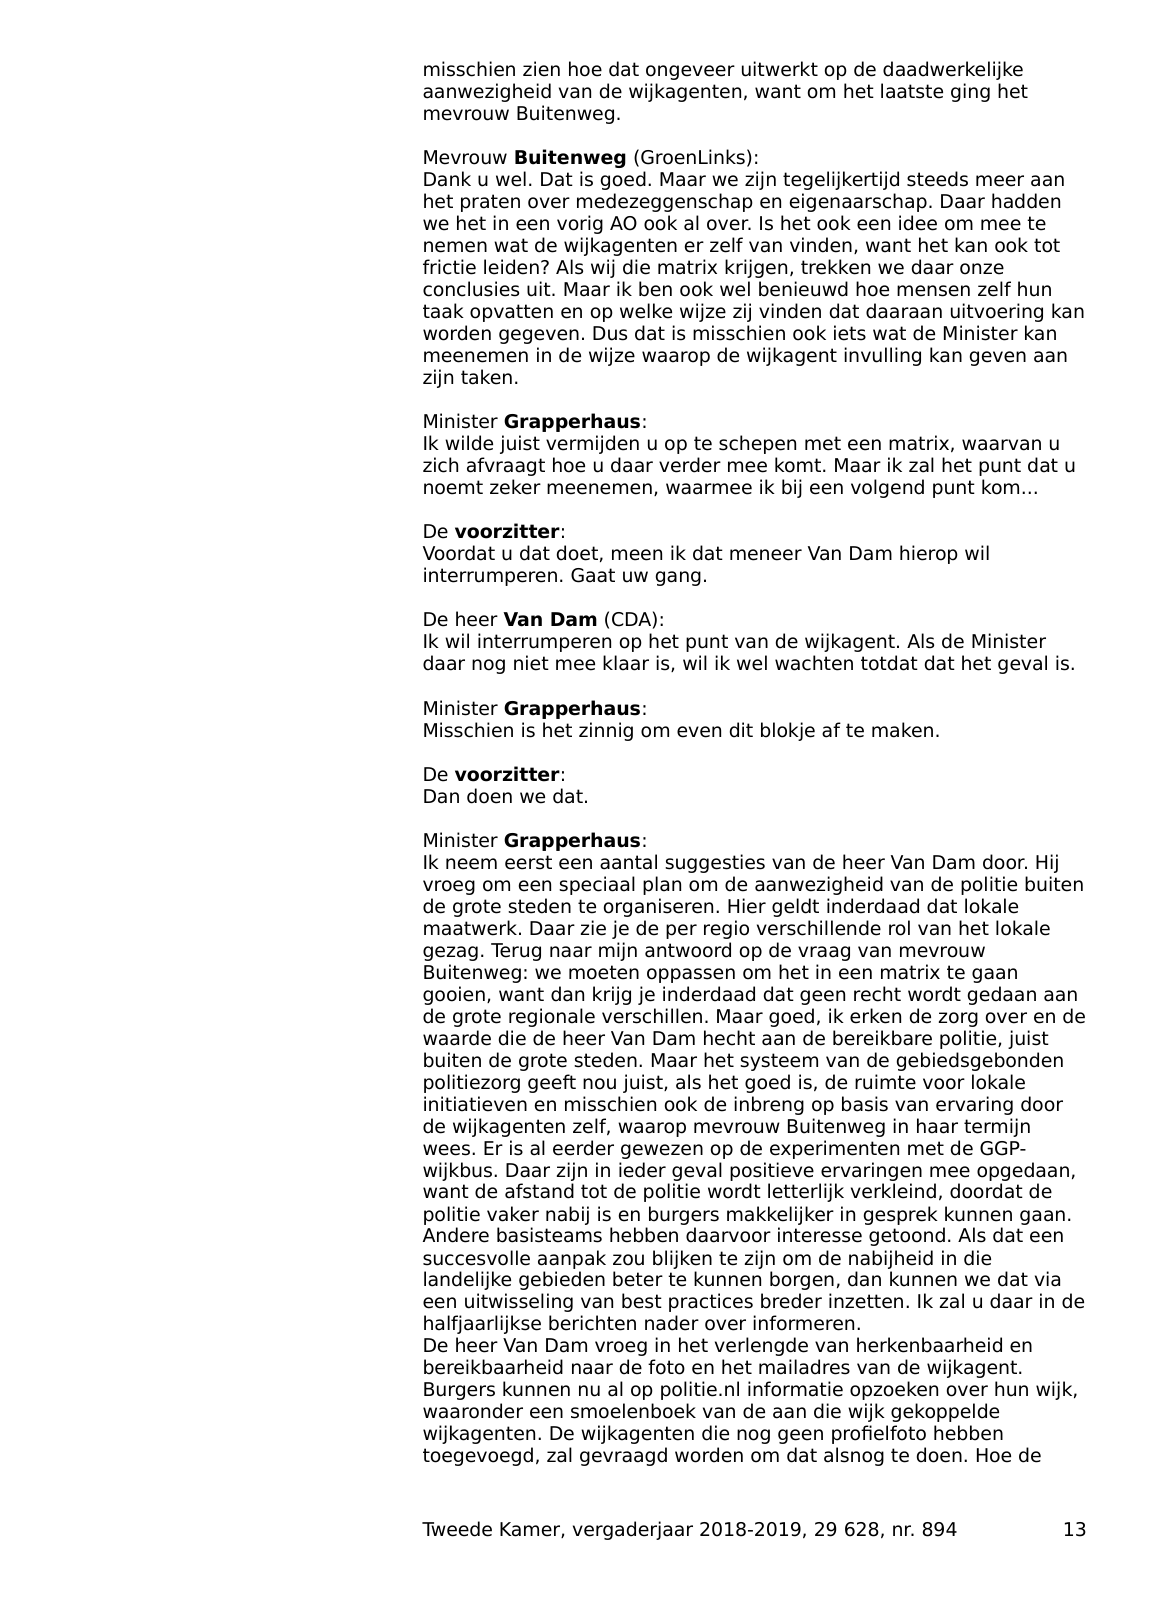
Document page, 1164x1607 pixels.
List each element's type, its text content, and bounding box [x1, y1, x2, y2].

text Voordat u dat doet, meen ik dat meneer Van Dam hierop wil interrumperen. Gaat uw gang. [422, 543, 1087, 587]
text De heer Van Dam (CDA): [422, 609, 1087, 631]
text Mevrouw Buitenweg (GroenLinks): [422, 147, 1087, 169]
text De voorzitter: [422, 764, 1087, 786]
text Ik wil interrumperen op het punt van de wijkagent. Als de Minister daar nog niet mee klaar is, wil ik wel wachten totdat dat het geval is. [422, 631, 1087, 675]
text Minister Grapperhaus: [422, 411, 1087, 433]
text Dan doen we dat. [422, 786, 1087, 808]
text Ik neem eerst een aantal suggesties van de heer Van Dam door. Hij vroeg om een speciaal plan om de aanwezigheid van de politie buiten de grote steden te organiseren. Hier geldt inderdaad dat lokale maatwerk. Daar zie je de per regio verschillende rol van het lokale gezag. Terug naar mijn antwoord op de vraag van mevrouw Buitenweg: we moeten oppassen om het in een matrix te gaan gooien, want dan krijg je inderdaad dat geen recht wordt gedaan aan de grote regionale verschillen. Maar goed, ik erken de zorg over en de waarde die de heer Van Dam hecht aan de bereikbare politie, juist buiten de grote steden. Maar het systeem van de gebiedsgebonden politiezorg geeft nou juist, als het goed is, de ruimte voor lokale initiatieven en misschien ook de inbreng op basis van ervaring door de wijkagenten zelf, waarop mevrouw Buitenweg in haar termijn wees. Er is al eerder gewezen op de experimenten met de GGP-wijkbus. Daar zijn in ieder geval positieve ervaringen mee opgedaan, want de afstand tot de politie wordt letterlijk verkleind, doordat de politie vaker nabij is en burgers makkelijker in gesprek kunnen gaan. Andere basisteams hebben daarvoor interesse getoond. Als dat een succesvolle aanpak zou blijken te zijn om de nabijheid in die landelijke gebieden beter te kunnen borgen, dan kunnen we dat via een uitwisseling van best practices breder inzetten. Ik zal u daar in de halfjaarlijkse berichten nader over informeren. [422, 852, 1087, 1335]
text Dank u wel. Dat is goed. Maar we zijn tegelijkertijd steeds meer aan het praten over medezeggenschap en eigenaarschap. Daar hadden we het in een vorig AO ook al over. Is het ook een idee om mee te nemen wat de wijkagenten er zelf van vinden, want het kan ook tot frictie leiden? Als wij die matrix krijgen, trekken we daar onze conclusies uit. Maar ik ben ook wel benieuwd hoe mensen zelf hun taak opvatten en op welke wijze zij vinden dat daaraan uitvoering kan worden gegeven. Dus dat is misschien ook iets wat de Minister kan meenemen in de wijze waarop de wijkagent invulling kan geven aan zijn taken. [422, 169, 1087, 389]
text Ik wilde juist vermijden u op te schepen met een matrix, waarvan u zich afvraagt hoe u daar verder mee komt. Maar ik zal het punt dat u noemt zeker meenemen, waarmee ik bij een volgend punt kom... [422, 433, 1087, 499]
text De heer Van Dam vroeg in het verlengde van herkenbaarheid en bereikbaarheid naar de foto en het mailadres van de wijkagent. Burgers kunnen nu al op politie.nl informatie opzoeken over hun wijk, waaronder een smoelenboek van de aan die wijk gekoppelde wijkagenten. De wijkagenten die nog geen profielfoto hebben toegevoegd, zal gevraagd worden om dat alsnog te doen. Hoe de [422, 1335, 1087, 1467]
text misschien zien hoe dat ongeveer uitwerkt op de daadwerkelijke aanwezigheid van de wijkagenten, want om het laatste ging het mevrouw Buitenweg. [422, 59, 1087, 125]
text Minister Grapperhaus: [422, 697, 1087, 719]
text De voorzitter: [422, 521, 1087, 543]
text Misschien is het zinnig om even dit blokje af te maken. [422, 719, 1087, 741]
text Minister Grapperhaus: [422, 830, 1087, 852]
